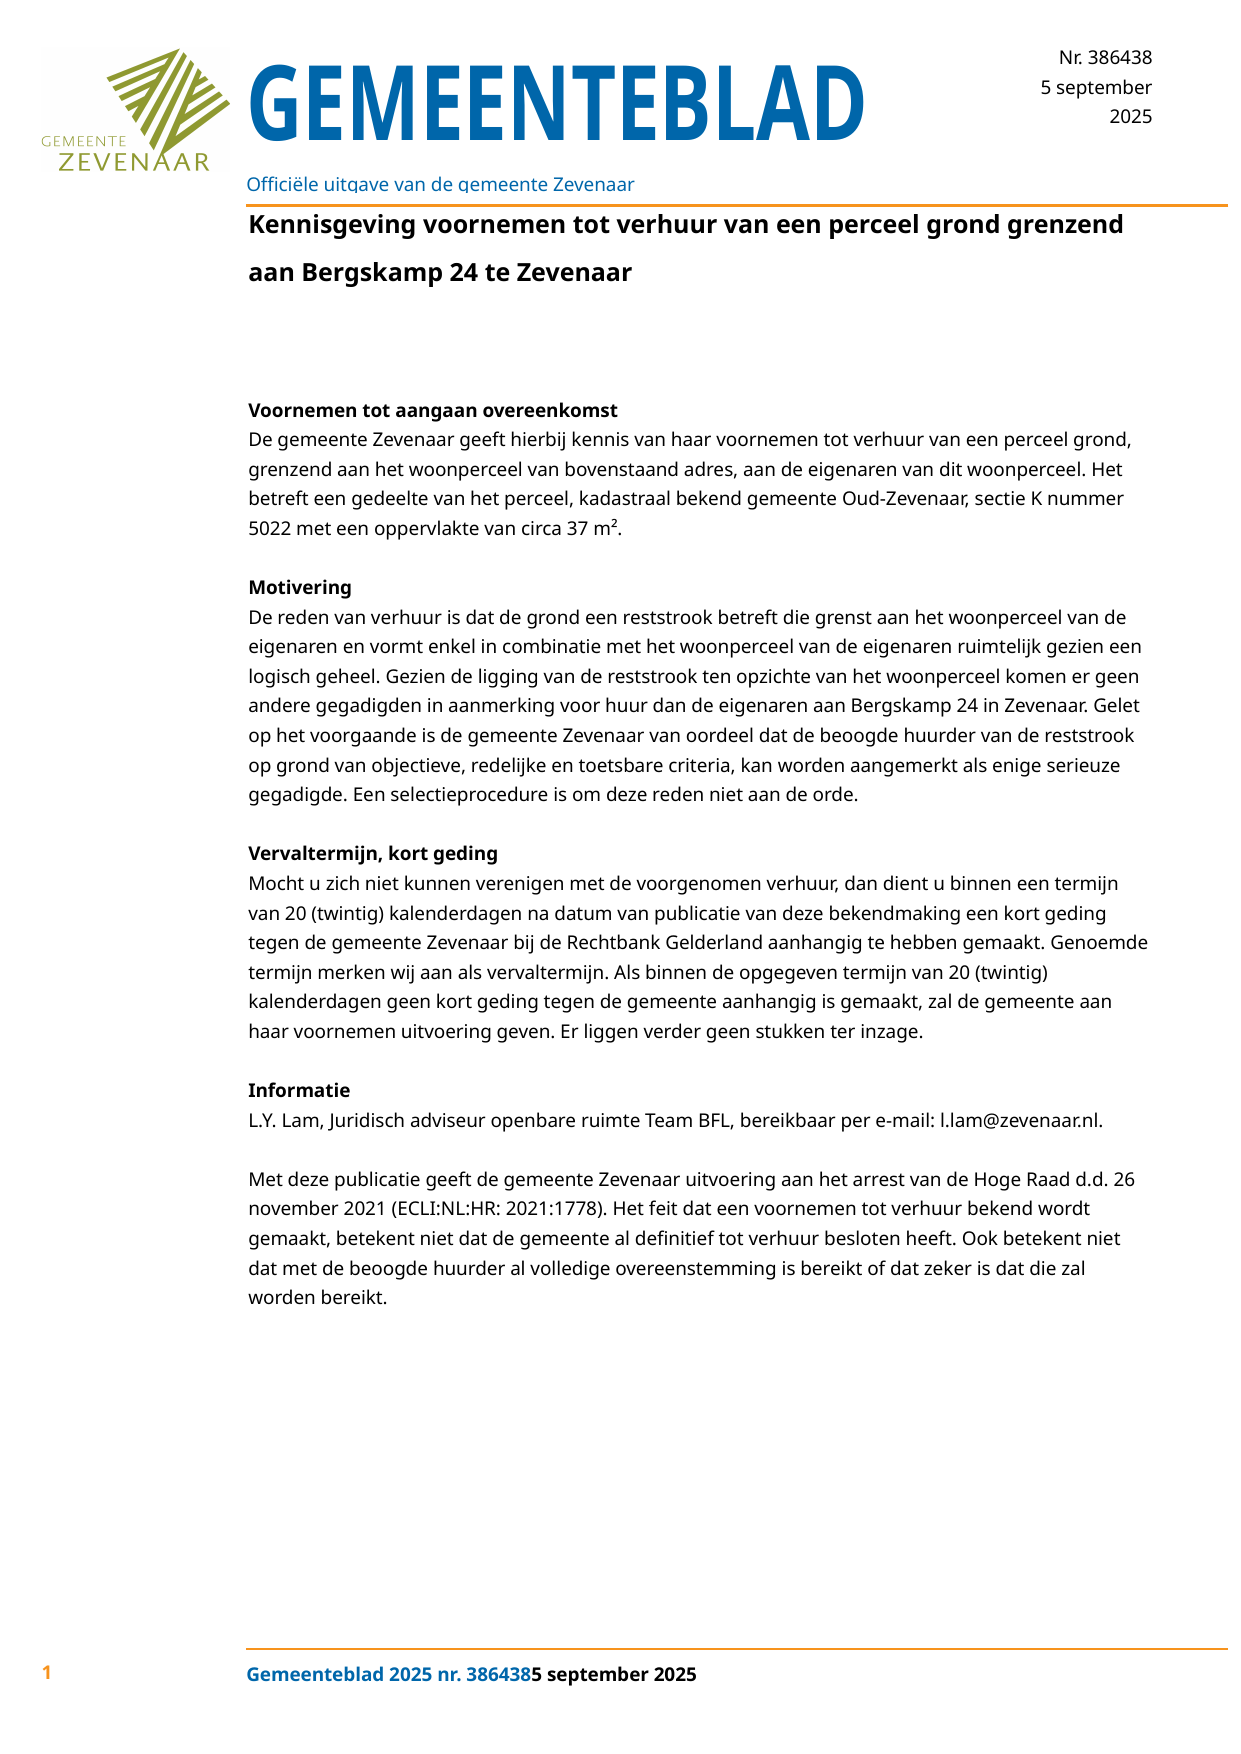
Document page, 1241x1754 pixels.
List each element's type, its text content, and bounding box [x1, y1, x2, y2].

text Informatie [248, 1077, 1152, 1103]
text De reden van verhuur is dat de grond een reststrook betreft die grenst aan het woonperceel van de eigenaren en vormt enkel in combinatie met het woonperceel van de eigenaren ruimtelijk gezien een logisch geheel. Gezien de ligging van de reststrook ten opzichte van het woonperceel komen er geen andere gegadigden in aanmerking voor huur dan de eigenaren aan Bergskamp 24 in Zevenaar. Gelet op het voorgaande is de gemeente Zevenaar van oordeel dat de beoogde huurder van de reststrook op grond van objectieve, redelijke en toetsbare criteria, kan worden aangemerkt als enige serieuze gegadigde. Een selectieprocedure is om deze reden niet aan de orde. [248, 604, 1152, 807]
text Met deze publicatie geeft de gemeente Zevenaar uitvoering aan het arrest van de Hoge Raad d.d. 26 november 2021 (ECLI:NL:HR: 2021:1778). Het feit dat een voornemen tot verhuur bekend wordt gemaakt, betekent niet dat de gemeente al definitief tot verhuur besloten heeft. Ook betekent niet dat met de beoogde huurder al volledige overeenstemming is bereikt of dat zeker is dat die zal worden bereikt. [248, 1166, 1152, 1310]
text Motivering [248, 574, 1152, 600]
text De gemeente Zevenaar geeft hierbij kennis van haar voornemen tot verhuur van een perceel grond, grenzend aan het woonperceel van bovenstaand adres, aan de eigenaren van dit woonperceel. Het betreft een gedeelte van het perceel, kadastraal bekend gemeente Oud-Zevenaar, sectie K nummer 5022 met een oppervlakte van circa 37 m². [248, 426, 1152, 541]
text Voornemen tot aangaan overeenkomst [248, 397, 1152, 422]
text Vervaltermijn, kort geding [248, 841, 1152, 866]
picture [41, 47, 231, 172]
text Mocht u zich niet kunnen verenigen met de voorgenomen verhuur, dan dient u binnen een termijn van 20 (twintig) kalenderdagen na datum van publicatie van deze bekendmaking een kort geding tegen de gemeente Zevenaar bij de Rechtbank Gelderland aanhangig te hebben gemaakt. Genoemde termijn merken wij aan als vervaltermijn. Als binnen de opgegeven termijn van 20 (twintig) kalenderdagen geen kort geding tegen de gemeente aanhangig is gemaakt, zal de gemeente aan haar voornemen uitvoering geven. Er liggen verder geen stukken ter inzage. [248, 870, 1152, 1044]
text Kennisgeving voornemen tot verhuur van een perceel grond grenzend aan Bergskamp 24 te Zevenaar [248, 207, 1152, 288]
text L.Y. Lam, Juridisch adviseur openbare ruimte Team BFL, bereikbaar per e-mail: l.lam@zevenaar.nl. [248, 1107, 1152, 1132]
